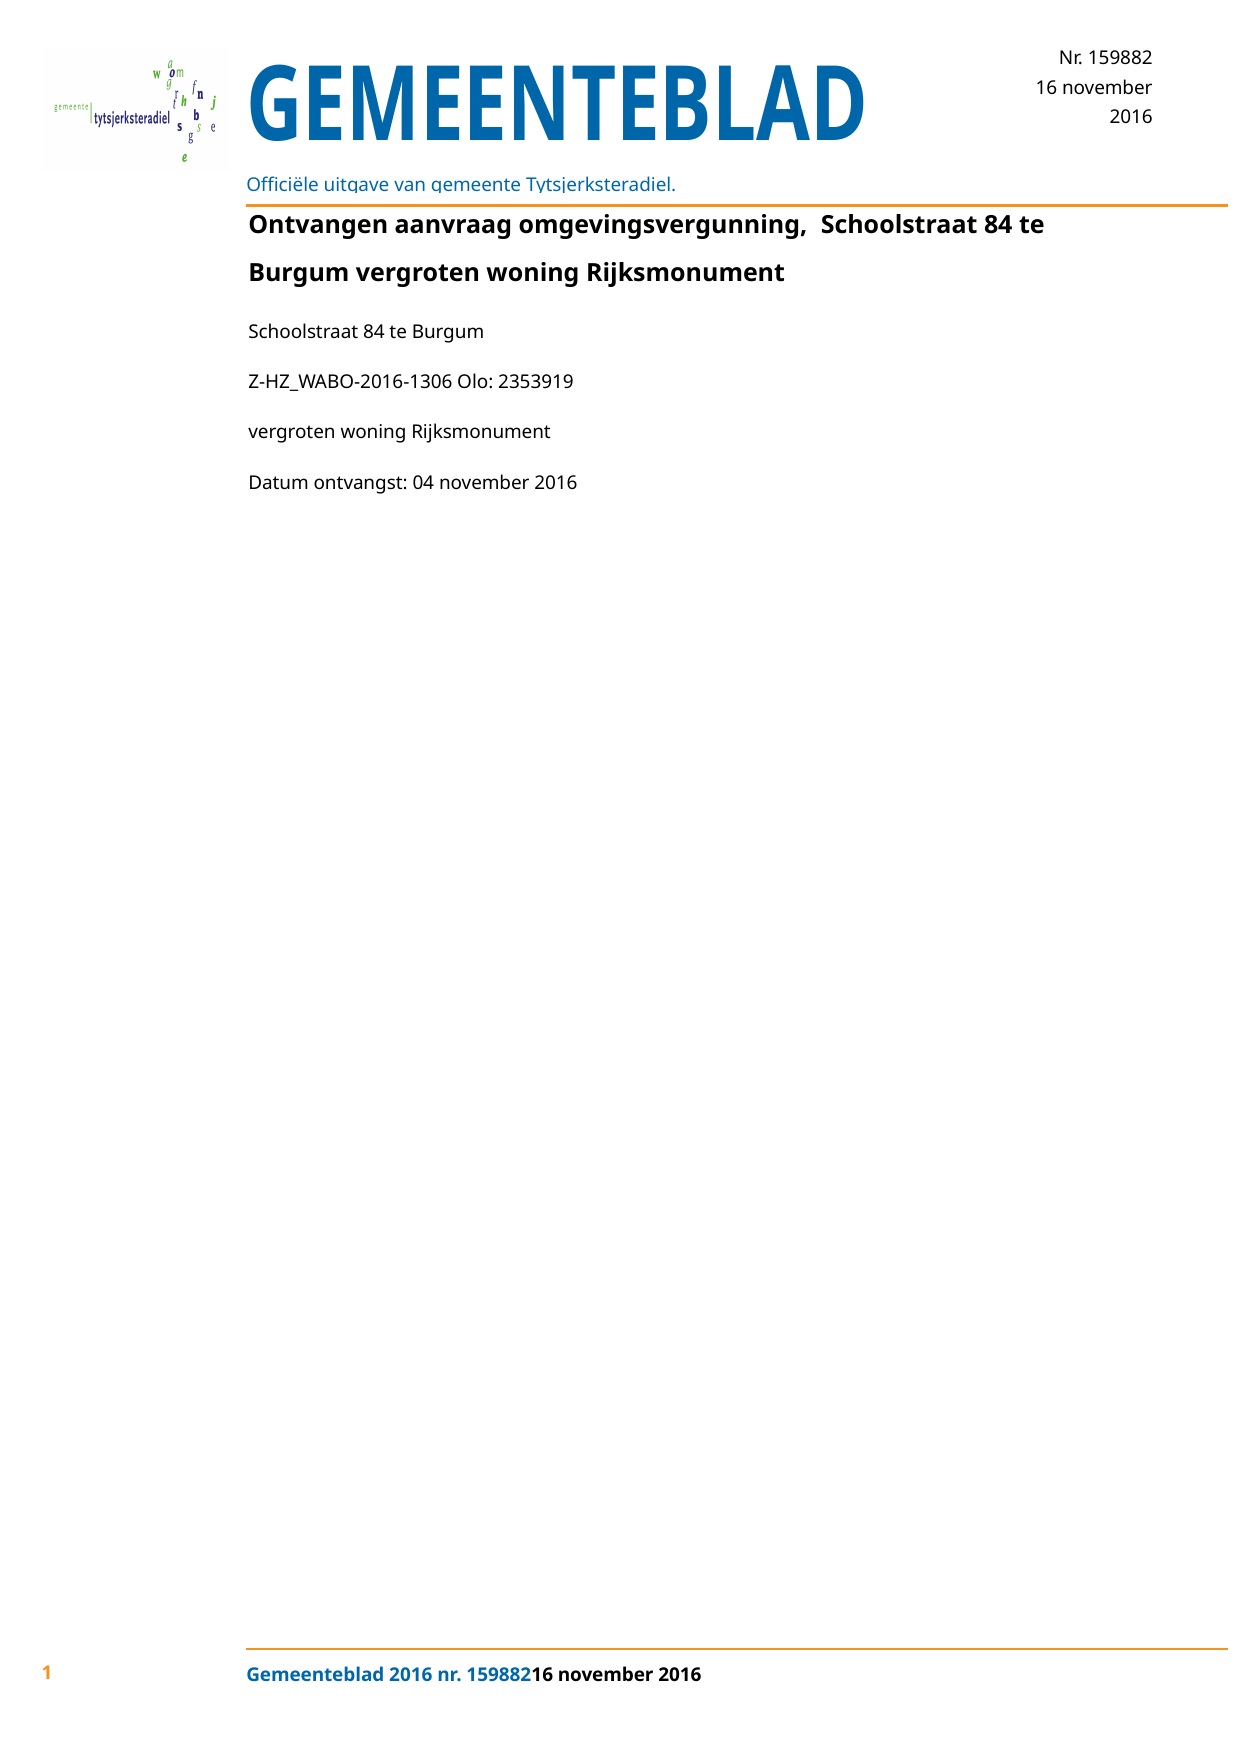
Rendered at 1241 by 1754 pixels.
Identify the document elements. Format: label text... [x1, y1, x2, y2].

text Datum ontvangst: 04 november 2016 [248, 469, 1152, 495]
text vergroten woning Rijksmonument [248, 419, 1152, 444]
text Schoolstraat 84 te Burgum [248, 318, 1152, 344]
text Z-HZ_WABO-2016-1306 Olo: 2353919 [248, 368, 1152, 394]
picture [41, 47, 231, 172]
text Ontvangen aanvraag omgevingsvergunning, Schoolstraat 84 te Burgum vergroten woning Rijksmonument [248, 207, 1152, 288]
